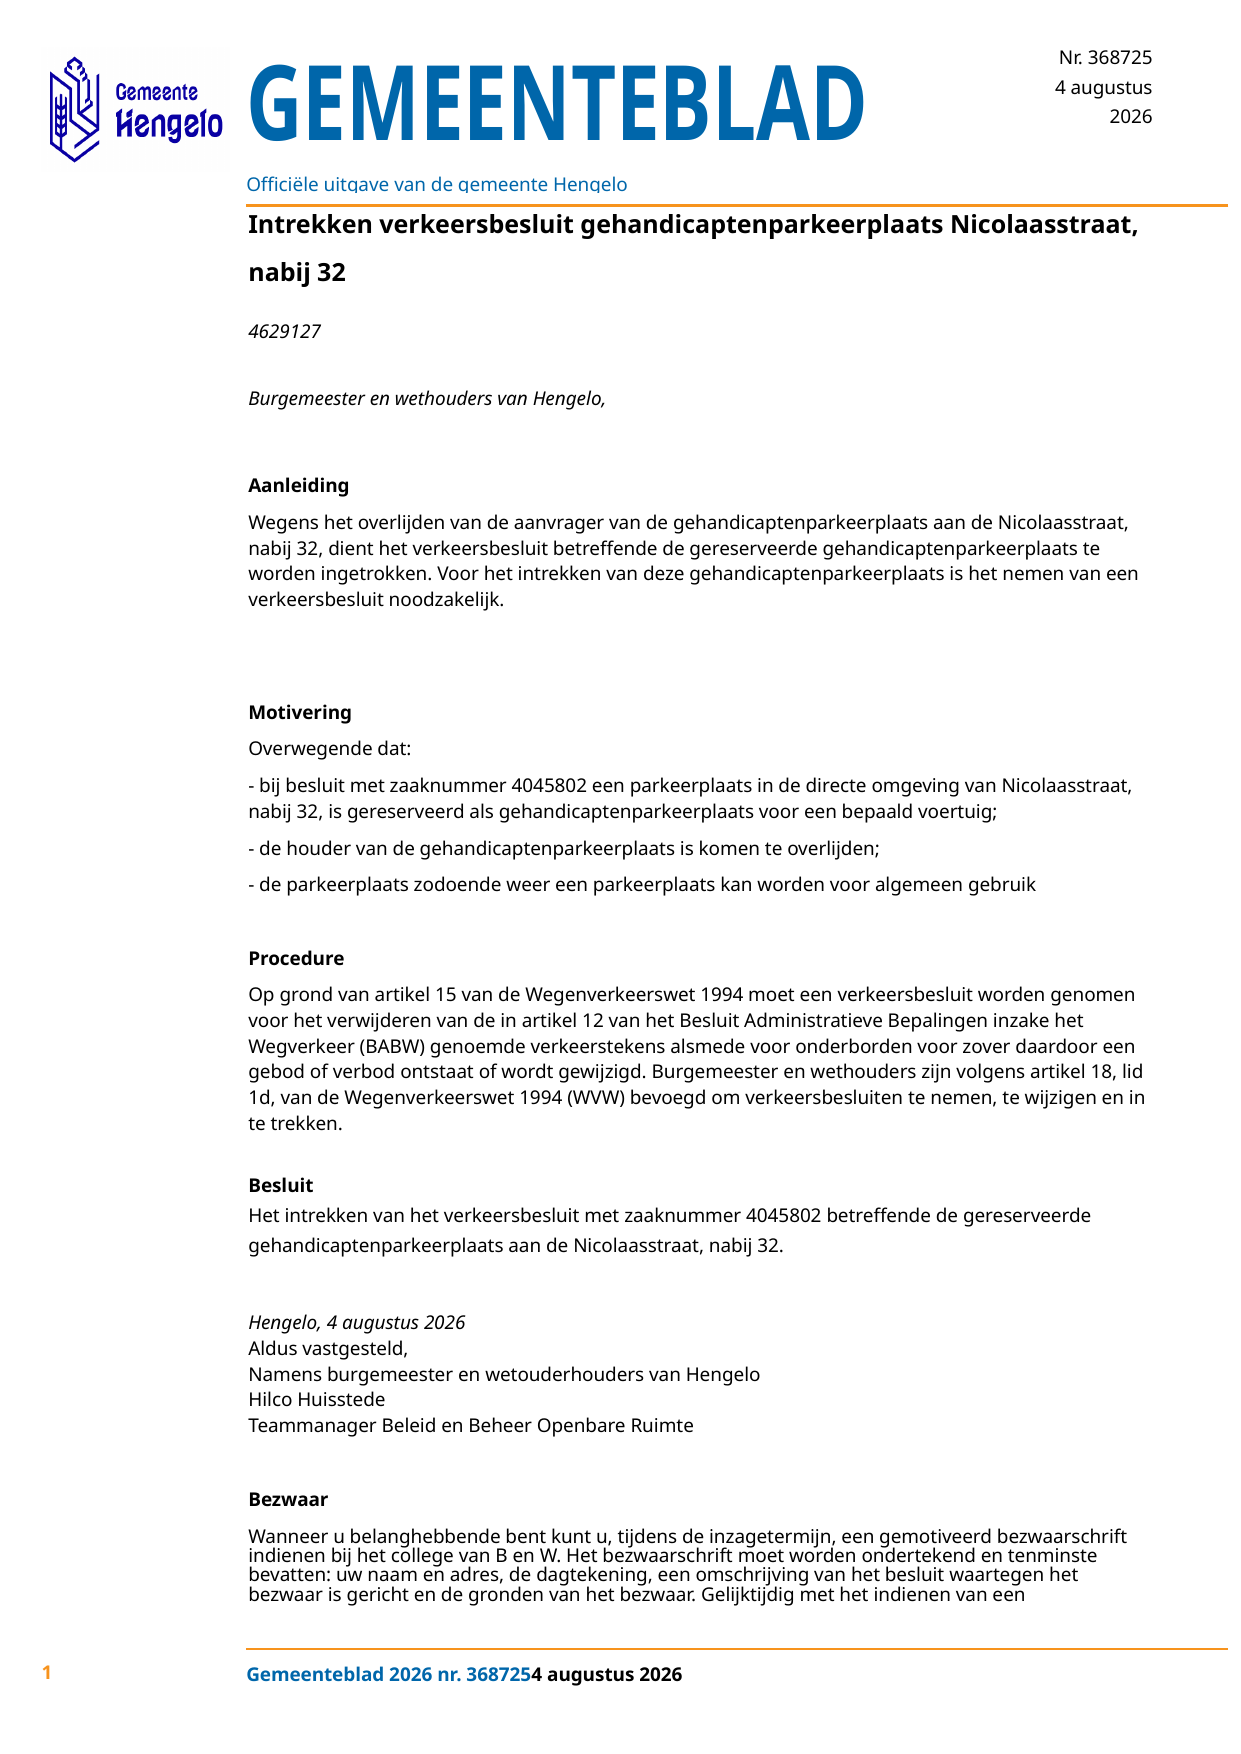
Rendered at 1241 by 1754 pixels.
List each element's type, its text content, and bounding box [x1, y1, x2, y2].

text Burgemeester en wethouders van Hengelo, [248, 386, 1152, 411]
text Intrekken verkeersbesluit gehandicaptenparkeerplaats Nicolaasstraat, nabij 32 [248, 207, 1152, 288]
text Hilco Huisstede [248, 1386, 1152, 1412]
text Wegens het overlijden van de aanvrager van de gehandicaptenparkeerplaats aan de Nicolaasstraat, nabij 32, dient het verkeersbesluit betreffende de gereserveerde gehandicaptenparkeerplaats te worden ingetrokken. Voor het intrekken van deze gehandicaptenparkeerplaats is het nemen van een verkeersbesluit noodzakelijk. [248, 509, 1152, 612]
text Aldus vastgesteld, [248, 1335, 1152, 1361]
text - de houder van de gehandicaptenparkeerplaats is komen te overlijden; [248, 835, 1152, 860]
text Hengelo, 4 augustus 2026 [248, 1309, 1152, 1335]
text Namens burgemeester en wetouderhouders van Hengelo [248, 1361, 1152, 1386]
text Aanleiding [248, 472, 1152, 498]
text Teammanager Beleid en Beheer Openbare Ruimte [248, 1412, 1152, 1438]
text - de parkeerplaats zodoende weer een parkeerplaats kan worden voor algemeen gebruik [248, 871, 1152, 897]
text Wanneer u belanghebbende bent kunt u, tijdens de inzagetermijn, een gemotiveerd bezwaarschrift indienen bij het college van B en W. Het bezwaarschrift moet worden ondertekend en tenminste bevatten: uw naam en adres, de dagtekening, een omschrijving van het besluit waartegen het bezwaar is gericht en de gronden van het bezwaar. Gelijktijdig met het indienen van een [248, 1528, 1152, 1605]
text - bij besluit met zaaknummer 4045802 een parkeerplaats in de directe omgeving van Nicolaasstraat, nabij 32, is gereserveerd als gehandicaptenparkeerplaats voor een bepaald voertuig; [248, 772, 1152, 824]
text Procedure [248, 945, 1152, 970]
text Op grond van artikel 15 van de Wegenverkeerswet 1994 moet een verkeersbesluit worden genomen voor het verwijderen van de in artikel 12 van het Besluit Administratieve Bepalingen inzake het Wegverkeer (BABW) genoemde verkeerstekens alsmede voor onderborden voor zover daardoor een gebod of verbod ontstaat of wordt gewijzigd. Burgemeester en wethouders zijn volgens artikel 18, lid 1d, van de Wegenverkeerswet 1994 (WVW) bevoegd om verkeersbesluiten te nemen, te wijzigen en in te trekken. [248, 981, 1152, 1136]
text 4629127 [248, 318, 1152, 344]
text Motivering [248, 699, 1152, 725]
picture [41, 47, 231, 172]
text Het intrekken van het verkeersbesluit met zaaknummer 4045802 betreffende de gereserveerde gehandicaptenparkeerplaats aan de Nicolaasstraat, nabij 32. [248, 1202, 1152, 1258]
text Bezwaar [248, 1491, 1152, 1510]
text Besluit [248, 1173, 1152, 1198]
text Overwegende dat: [248, 736, 1152, 761]
